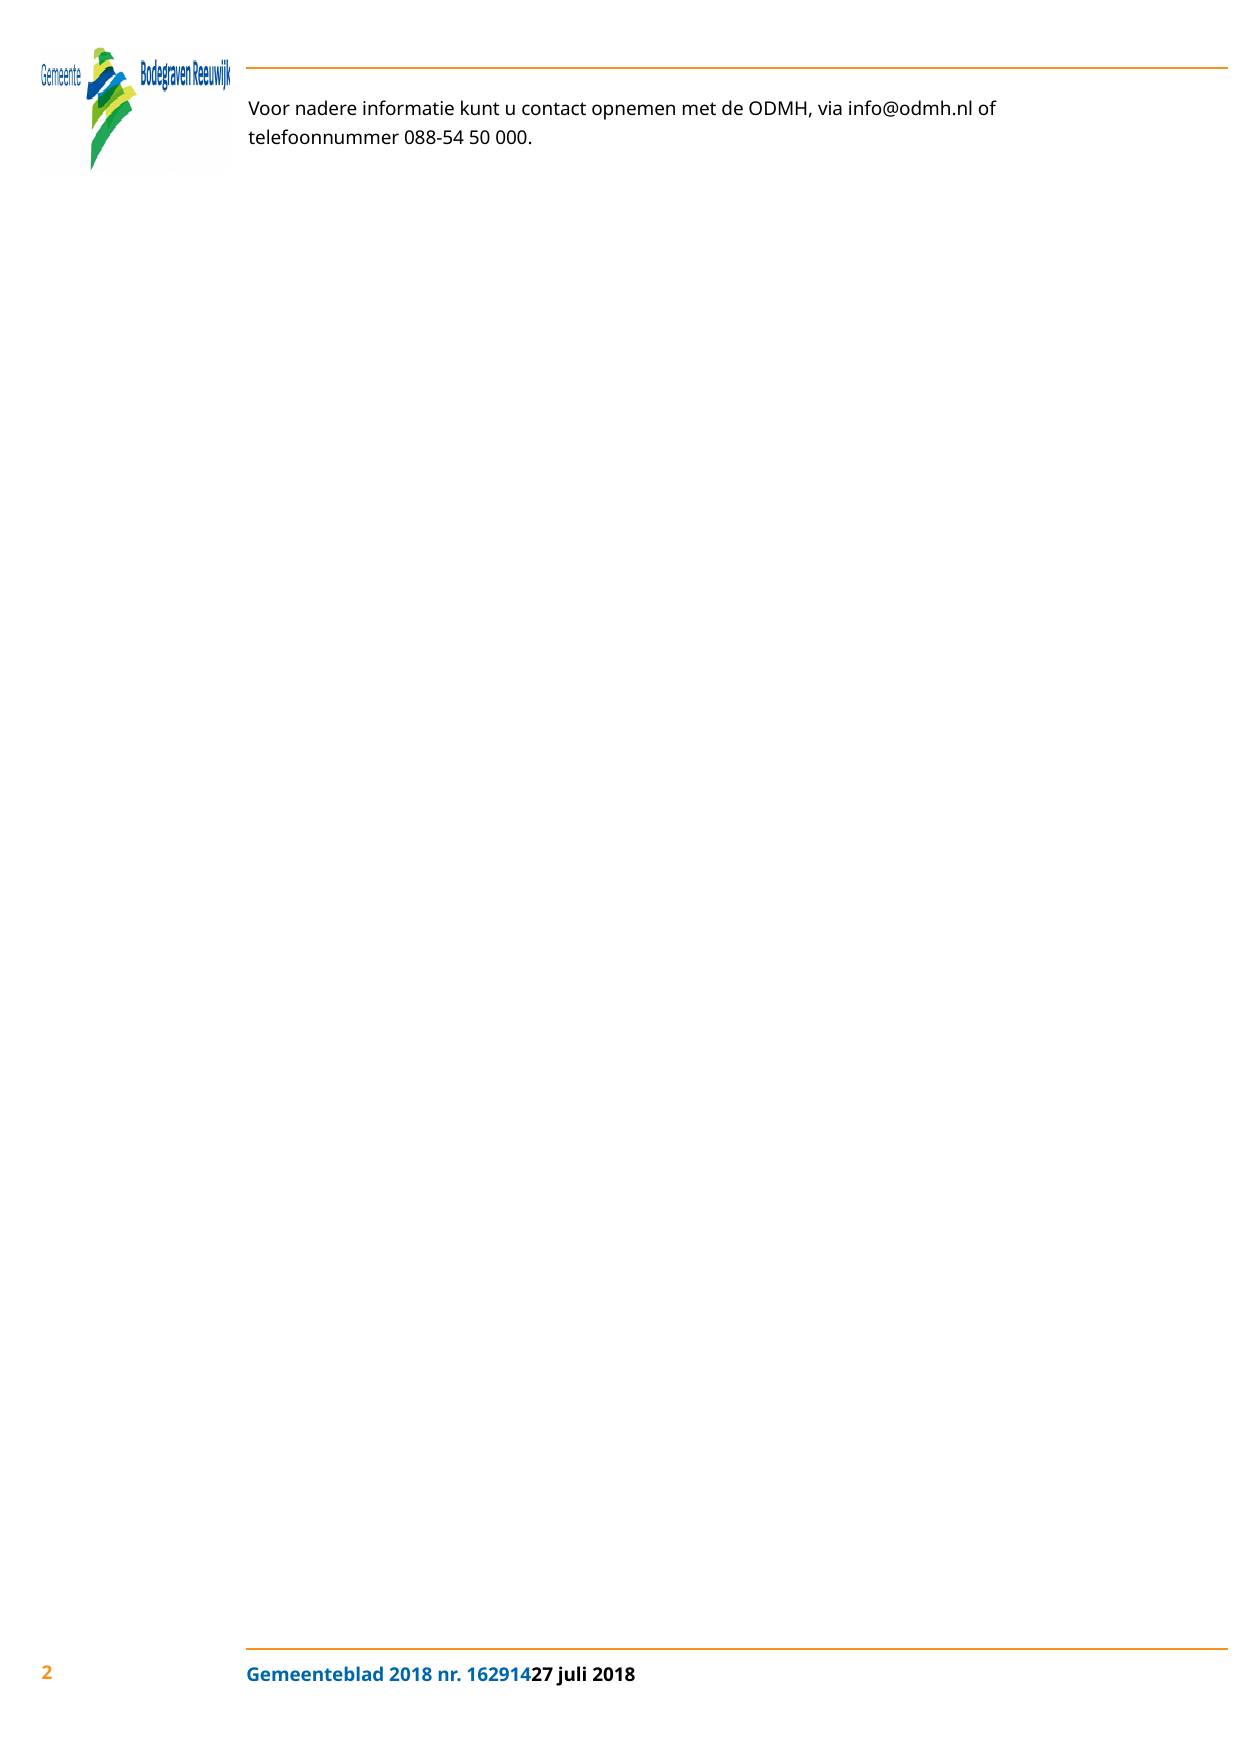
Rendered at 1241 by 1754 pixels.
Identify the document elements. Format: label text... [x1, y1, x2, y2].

text Voor nadere informatie kunt u contact opnemen met de ODMH, via info@odmh.nl of telefoonnummer 088-54 50 000. [248, 95, 1152, 150]
picture [41, 47, 231, 172]
